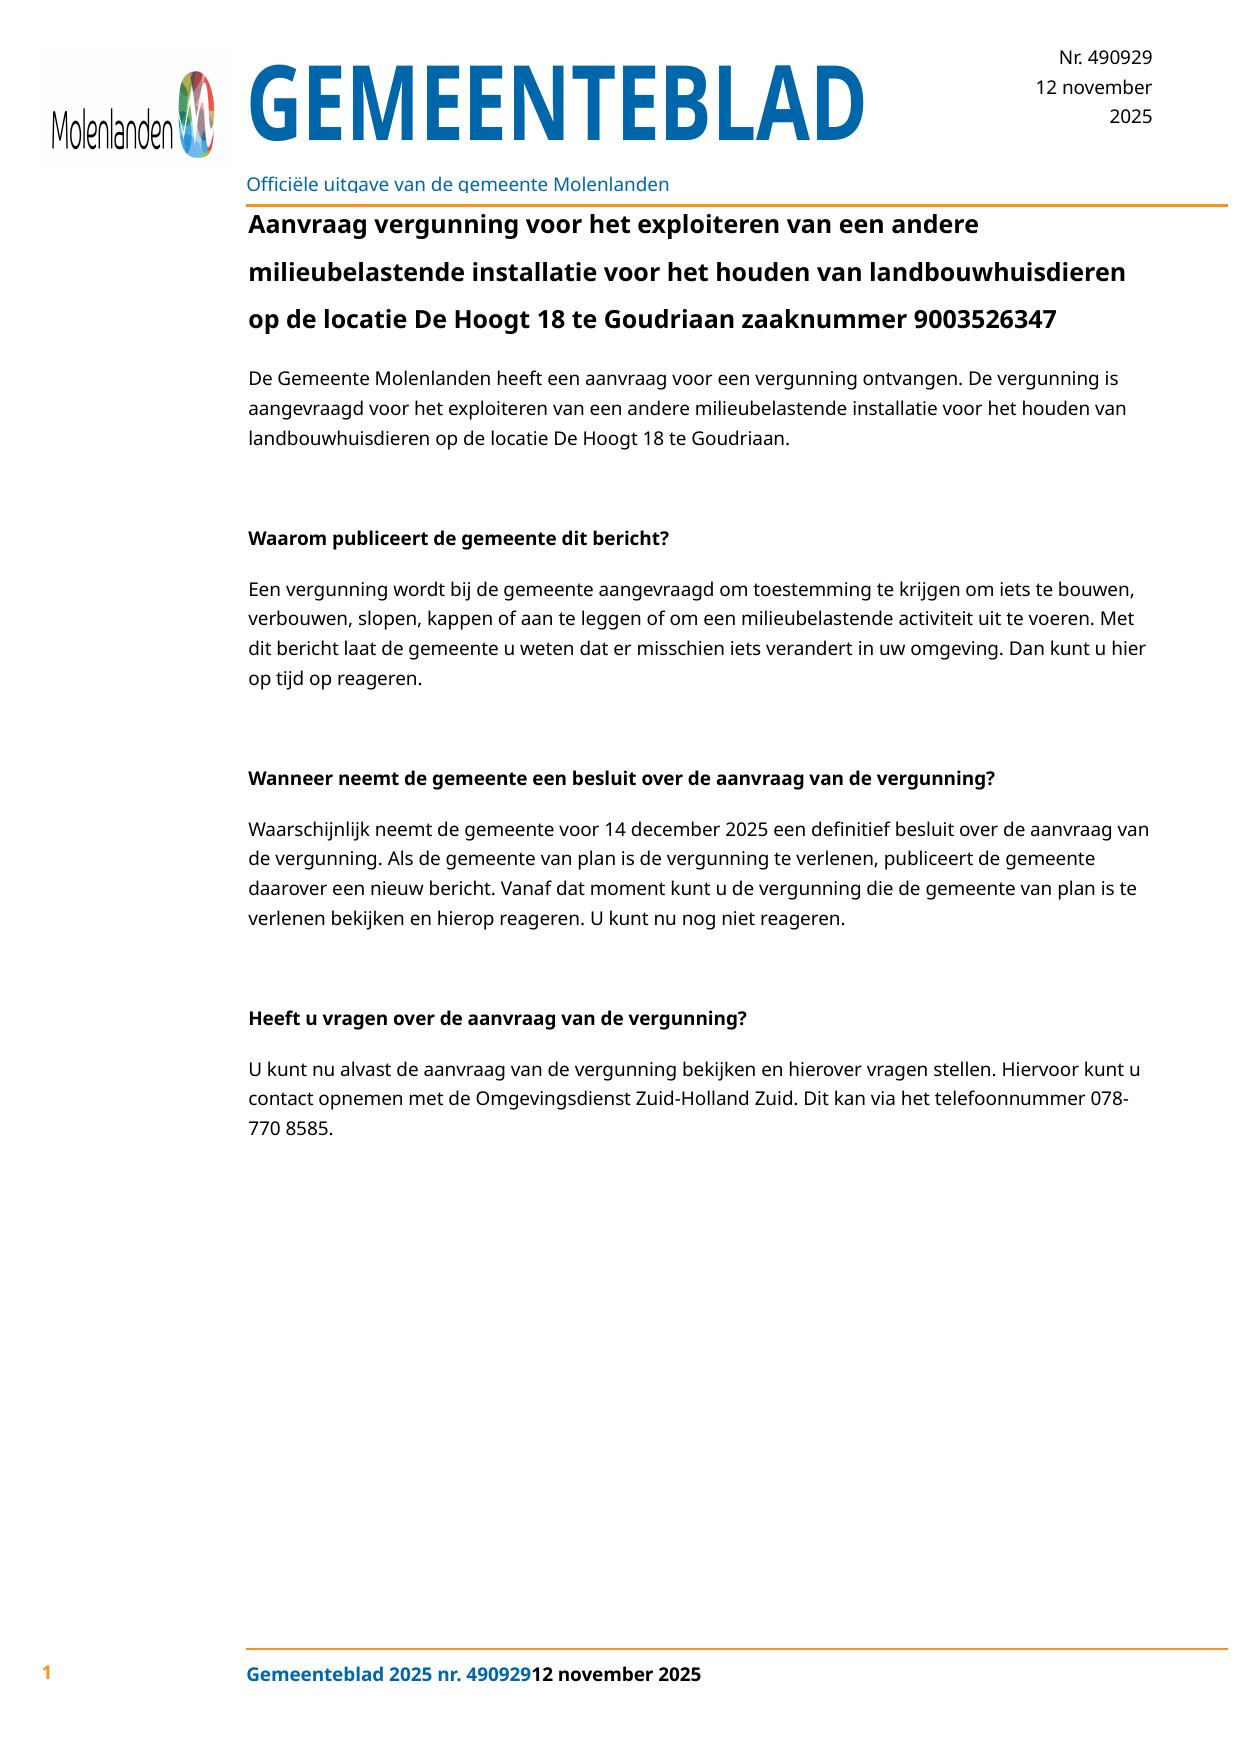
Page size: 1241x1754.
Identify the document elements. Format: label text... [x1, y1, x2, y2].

text Waarschijnlijk neemt de gemeente voor 14 december 2025 een definitief besluit over de aanvraag van de vergunning. Als de gemeente van plan is de vergunning te verlenen, publiceert de gemeente daarover een nieuw bericht. Vanaf dat moment kunt u de vergunning die de gemeente van plan is te verlenen bekijken en hierop reageren. U kunt nu nog niet reageren. [248, 816, 1152, 930]
text Een vergunning wordt bij de gemeente aangevraagd om toestemming te krijgen om iets te bouwen, verbouwen, slopen, kappen of aan te leggen of om een milieubelastende activiteit uit te voeren. Met dit bericht laat de gemeente u weten dat er misschien iets verandert in uw omgeving. Dan kunt u hier op tijd op reageren. [248, 576, 1152, 690]
text Waarom publiceert de gemeente dit bericht? [248, 526, 1152, 551]
picture [41, 47, 231, 172]
text De Gemeente Molenlanden heeft een aanvraag voor een vergunning ontvangen. De vergunning is aangevraagd voor het exploiteren van een andere milieubelastende installatie voor het houden van landbouwhuisdieren op de locatie De Hoogt 18 te Goudriaan. [248, 366, 1152, 450]
text Heeft u vragen over de aanvraag van de vergunning? [248, 1006, 1152, 1031]
text Aanvraag vergunning voor het exploiteren van een andere milieubelastende installatie voor het houden van landbouwhuisdieren op de locatie De Hoogt 18 te Goudriaan zaaknummer 9003526347 [248, 207, 1152, 336]
text U kunt nu alvast de aanvraag van de vergunning bekijken en hierover vragen stellen. Hiervoor kunt u contact opnemen met de Omgevingsdienst Zuid-Holland Zuid. Dit kan via het telefoonnummer 078-770 8585. [248, 1056, 1152, 1141]
text Wanneer neemt de gemeente een besluit over de aanvraag van de vergunning? [248, 766, 1152, 791]
